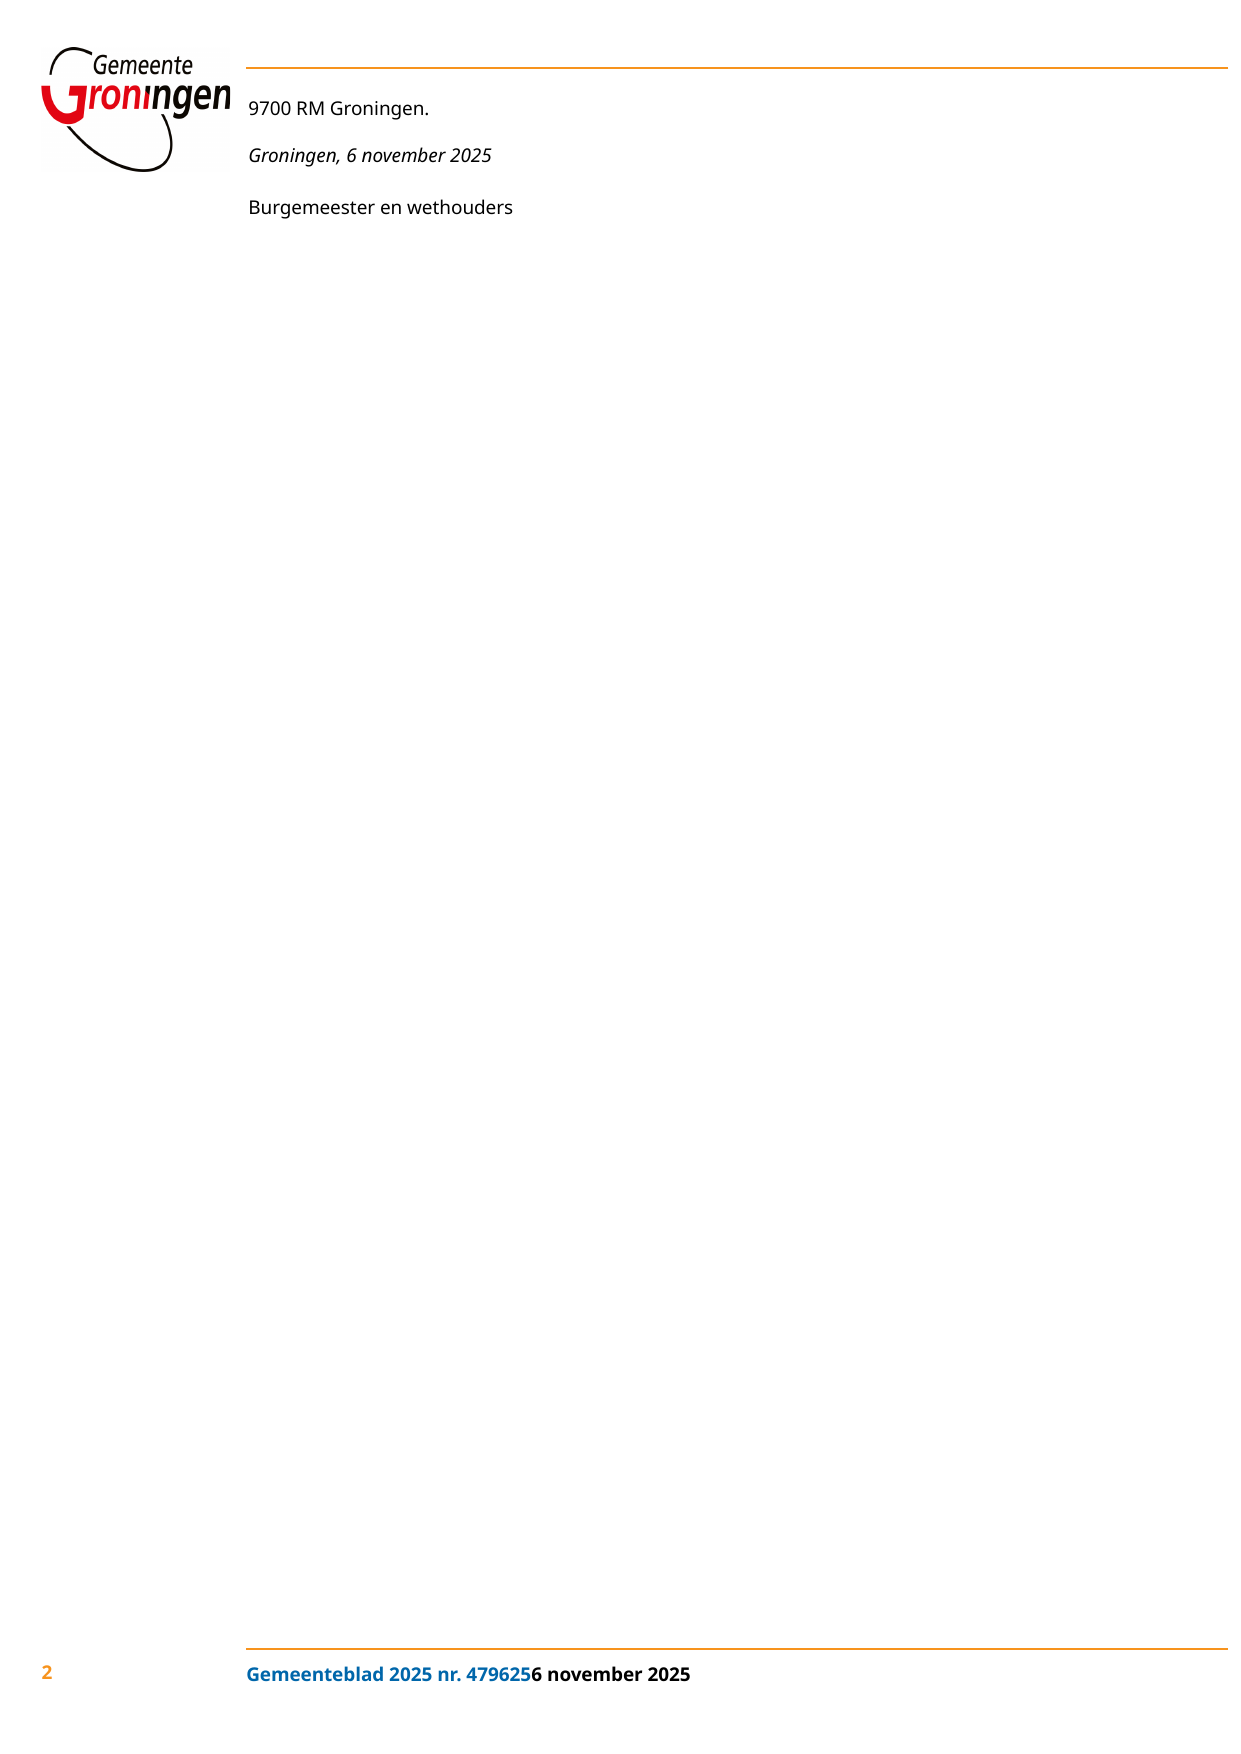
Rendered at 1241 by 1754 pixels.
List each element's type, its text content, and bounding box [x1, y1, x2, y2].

text Burgemeester en wethouders [248, 194, 1152, 220]
picture [41, 47, 231, 172]
text 9700 RM Groningen. [248, 95, 1152, 121]
text Groningen, 6 november 2025 [248, 143, 1152, 168]
